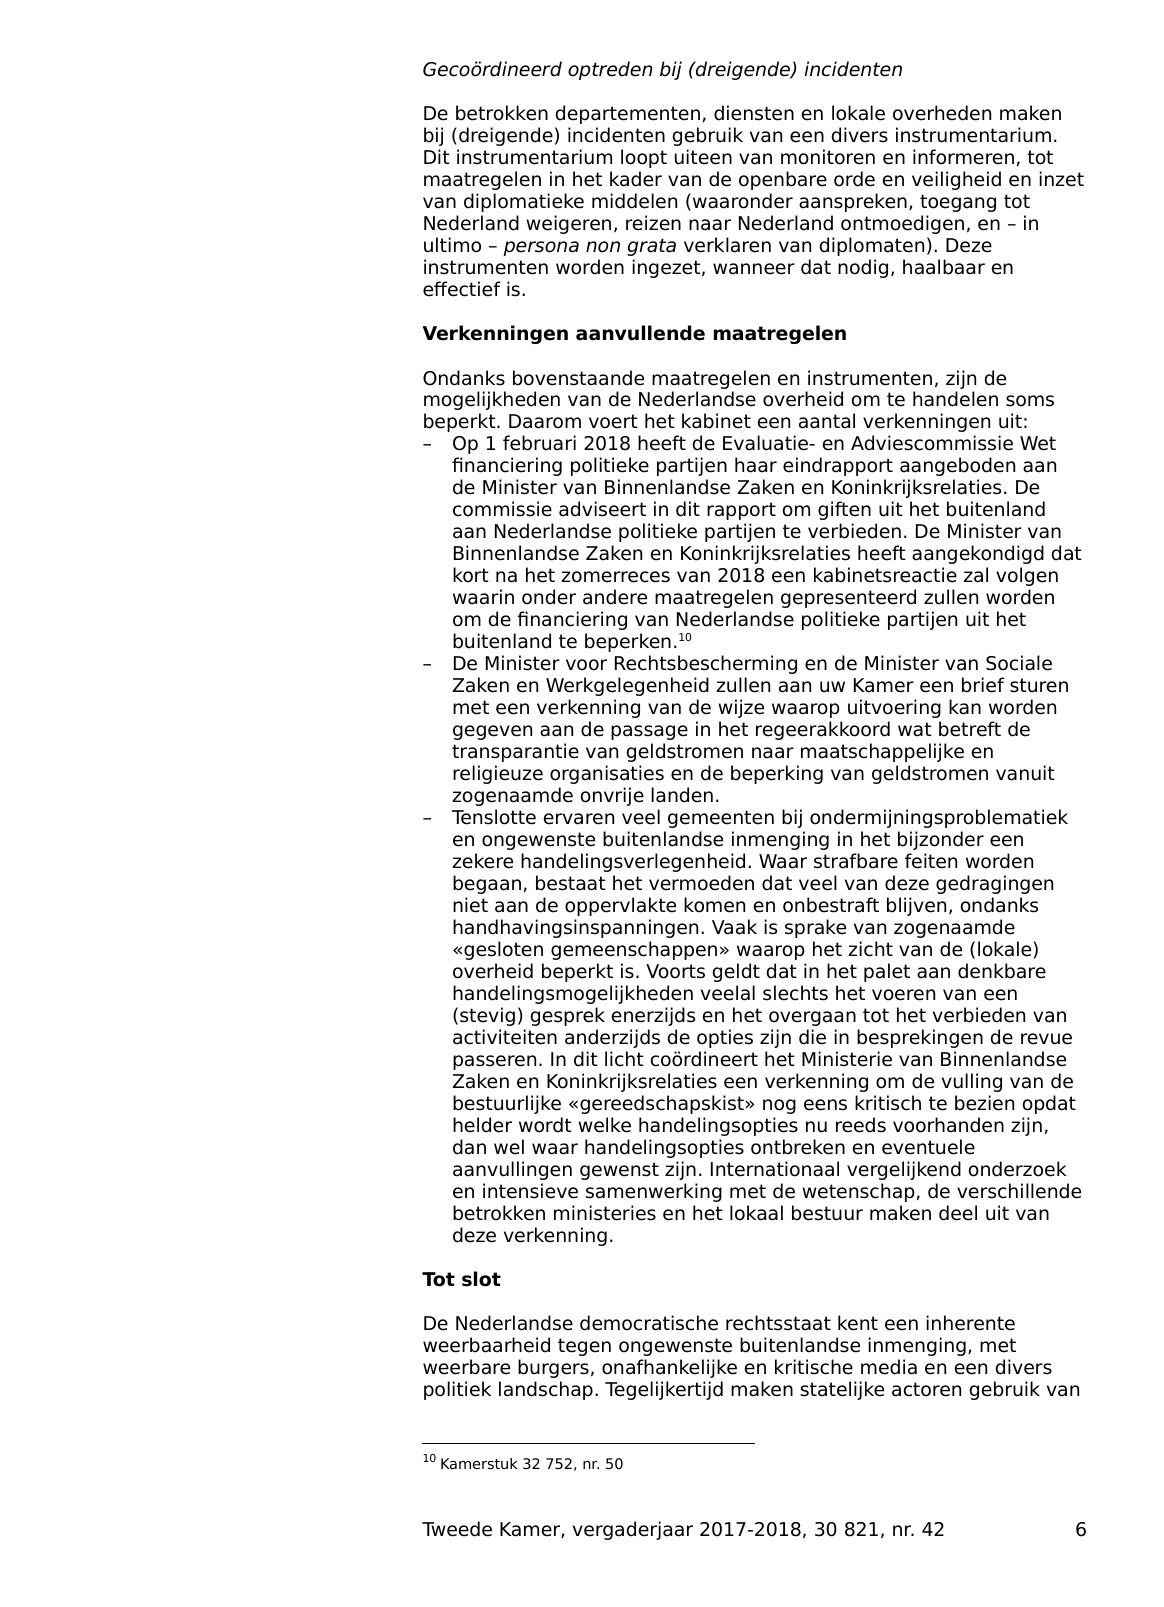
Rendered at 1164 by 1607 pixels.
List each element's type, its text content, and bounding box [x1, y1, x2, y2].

text Kamerstuk 32 752, nr. 50 [422, 1452, 1087, 1474]
text – Tenslotte ervaren veel gemeenten bij ondermijningsproblematiek en ongewenste buitenlandse inmenging in het bijzonder een zekere handelingsverlegenheid. Waar strafbare feiten worden begaan, bestaat het vermoeden dat veel van deze gedragingen niet aan de oppervlakte komen en onbestraft blijven, ondanks handhavingsinspanningen. Vaak is sprake van zogenaamde «gesloten gemeenschappen» waarop het zicht van de (lokale) overheid beperkt is. Voorts geldt dat in het palet aan denkbare handelingsmogelijkheden veelal slechts het voeren van een (stevig) gesprek enerzijds en het overgaan tot het verbieden van activiteiten anderzijds de opties zijn die in besprekingen de revue passeren. In dit licht coördineert het Ministerie van Binnenlandse Zaken en Koninkrijksrelaties een verkenning om de vulling van de bestuurlijke «gereedschapskist» nog eens kritisch te bezien opdat helder wordt welke handelingsopties nu reeds voorhanden zijn, dan wel waar handelingsopties ontbreken en eventuele aanvullingen gewenst zijn. Internationaal vergelijkend onderzoek en intensieve samenwerking met de wetenschap, de verschillende betrokken ministeries en het lokaal bestuur maken deel uit van deze verkenning. [422, 807, 1087, 1247]
subtitle Tot slot [422, 1269, 1087, 1291]
text – De Minister voor Rechtsbescherming en de Minister van Sociale Zaken en Werkgelegenheid zullen aan uw Kamer een brief sturen met een verkenning van de wijze waarop uitvoering kan worden gegeven aan de passage in het regeerakkoord wat betreft de transparantie van geldstromen naar maatschappelijke en religieuze organisaties en de beperking van geldstromen vanuit zogenaamde onvrije landen. [422, 653, 1087, 807]
text De Nederlandse democratische rechtsstaat kent een inherente weerbaarheid tegen ongewenste buitenlandse inmenging, met weerbare burgers, onafhankelijke en kritische media en een divers politiek landschap. Tegelijkertijd maken statelijke actoren gebruik van [422, 1313, 1087, 1401]
text De betrokken departementen, diensten en lokale overheden maken bij (dreigende) incidenten gebruik van een divers instrumentarium. Dit instrumentarium loopt uiteen van monitoren en informeren, tot maatregelen in het kader van de openbare orde en veiligheid en inzet van diplomatieke middelen (waaronder aanspreken, toegang tot Nederland weigeren, reizen naar Nederland ontmoedigen, en – in ultimo – persona non grata verklaren van diplomaten). Deze instrumenten worden ingezet, wanneer dat nodig, haalbaar en effectief is. [422, 103, 1087, 301]
text Ondanks bovenstaande maatregelen en instrumenten, zijn de mogelijkheden van de Nederlandse overheid om te handelen soms beperkt. Daarom voert het kabinet een aantal verkenningen uit: [422, 367, 1087, 433]
subtitle Verkenningen aanvullende maatregelen [422, 323, 1087, 345]
subtitle Gecoördineerd optreden bij (dreigende) incidenten [422, 59, 1087, 81]
text – Op 1 februari 2018 heeft de Evaluatie- en Adviescommissie Wet financiering politieke partijen haar eindrapport aangeboden aan de Minister van Binnenlandse Zaken en Koninkrijksrelaties. De commissie adviseert in dit rapport om giften uit het buitenland aan Nederlandse politieke partijen te verbieden. De Minister van Binnenlandse Zaken en Koninkrijksrelaties heeft aangekondigd dat kort na het zomerreces van 2018 een kabinetsreactie zal volgen waarin onder andere maatregelen gepresenteerd zullen worden om de financiering van Nederlandse politieke partijen uit het buitenland te beperken. [422, 433, 1087, 653]
